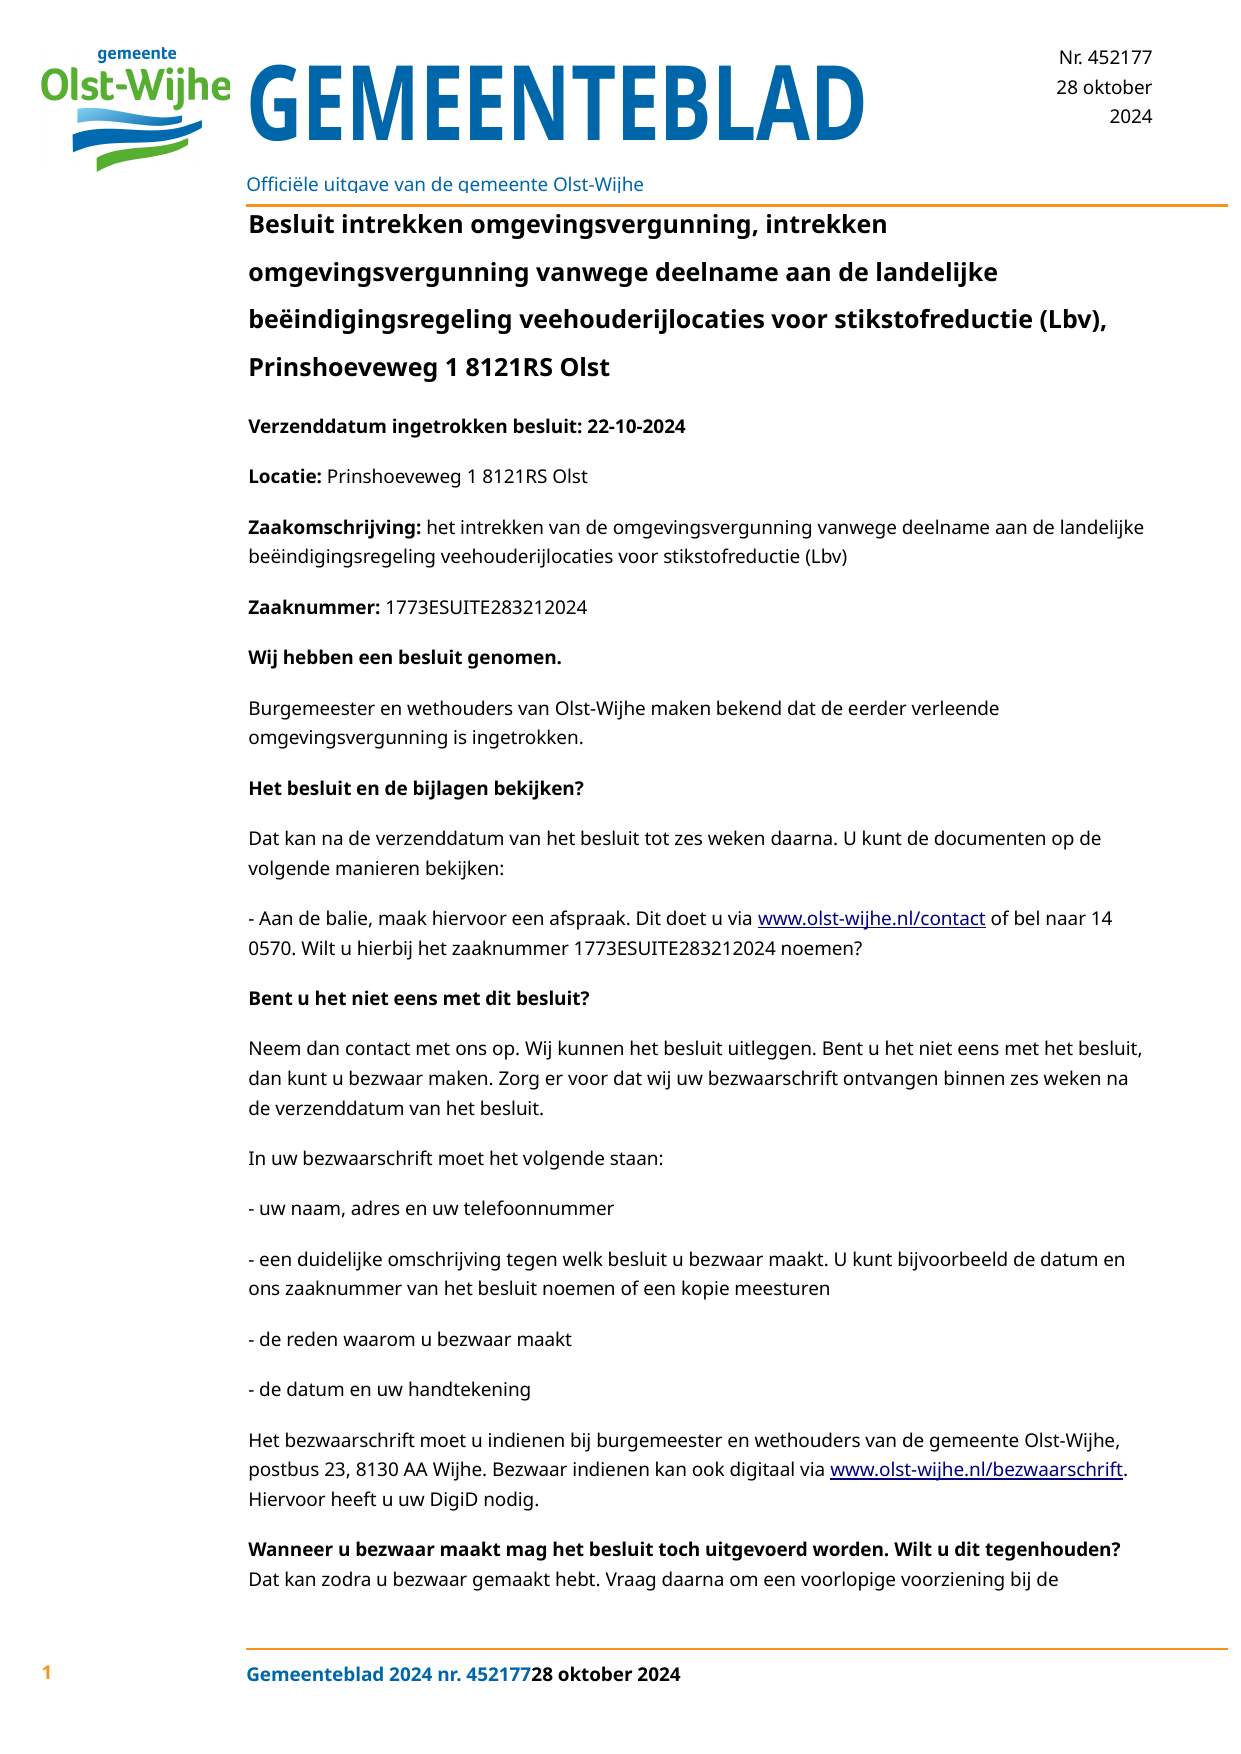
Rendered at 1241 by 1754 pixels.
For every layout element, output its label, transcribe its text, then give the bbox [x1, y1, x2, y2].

text Wij hebben een besluit genomen. [248, 644, 1152, 670]
picture [41, 47, 231, 172]
text Het besluit en de bijlagen bekijken? [248, 775, 1152, 801]
text - Aan de balie, maak hiervoor een afspraak. Dit doet u via www.olst-wijhe.nl/contact of bel naar 14 0570. Wilt u hierbij het zaaknummer 1773ESUITE283212024 noemen? [248, 905, 1152, 961]
text - een duidelijke omschrijving tegen welk besluit u bezwaar maakt. U kunt bijvoorbeeld de datum en ons zaaknummer van het besluit noemen of een kopie meesturen [248, 1246, 1152, 1301]
text In uw bezwaarschrift moet het volgende staan: [248, 1145, 1152, 1171]
text Besluit intrekken omgevingsvergunning, intrekken omgevingsvergunning vanwege deelname aan de landelijke beëindigingsregeling veehouderijlocaties voor stikstofreductie (Lbv), Prinshoeveweg 1 8121RS Olst [248, 207, 1152, 384]
text Dat kan na de verzenddatum van het besluit tot zes weken daarna. U kunt de documenten op de volgende manieren bekijken: [248, 825, 1152, 881]
text - de reden waarom u bezwaar maakt [248, 1326, 1152, 1352]
text Verzenddatum ingetrokken besluit: 22-10-2024 [248, 413, 1152, 439]
text Locatie: Prinshoeveweg 1 8121RS Olst [248, 463, 1152, 489]
text Het bezwaarschrift moet u indienen bij burgemeester en wethouders van de gemeente Olst-Wijhe, postbus 23, 8130 AA Wijhe. Bezwaar indienen kan ook digitaal via www.olst-wijhe.nl/bezwaarschrift. Hiervoor heeft u uw DigiD nodig. [248, 1427, 1152, 1512]
text Neem dan contact met ons op. Wij kunnen het besluit uitleggen. Bent u het niet eens met het besluit, dan kunt u bezwaar maken. Zorg er voor dat wij uw bezwaarschrift ontvangen binnen zes weken na de verzenddatum van het besluit. [248, 1036, 1152, 1121]
text Wanneer u bezwaar maakt mag het besluit toch uitgevoerd worden. Wilt u dit tegenhouden? Dat kan zodra u bezwaar gemaakt hebt. Vraag daarna om een voorlopige voorziening bij de [248, 1536, 1152, 1592]
text - uw naam, adres en uw telefoonnummer [248, 1196, 1152, 1221]
text Zaaknummer: 1773ESUITE283212024 [248, 594, 1152, 620]
text Bent u het niet eens met dit besluit? [248, 985, 1152, 1011]
text Burgemeester en wethouders van Olst-Wijhe maken bekend dat de eerder verleende omgevingsvergunning is ingetrokken. [248, 695, 1152, 750]
text Zaakomschrijving: het intrekken van de omgevingsvergunning vanwege deelname aan de landelijke beëindigingsregeling veehouderijlocaties voor stikstofreductie (Lbv) [248, 514, 1152, 569]
text - de datum en uw handtekening [248, 1376, 1152, 1402]
